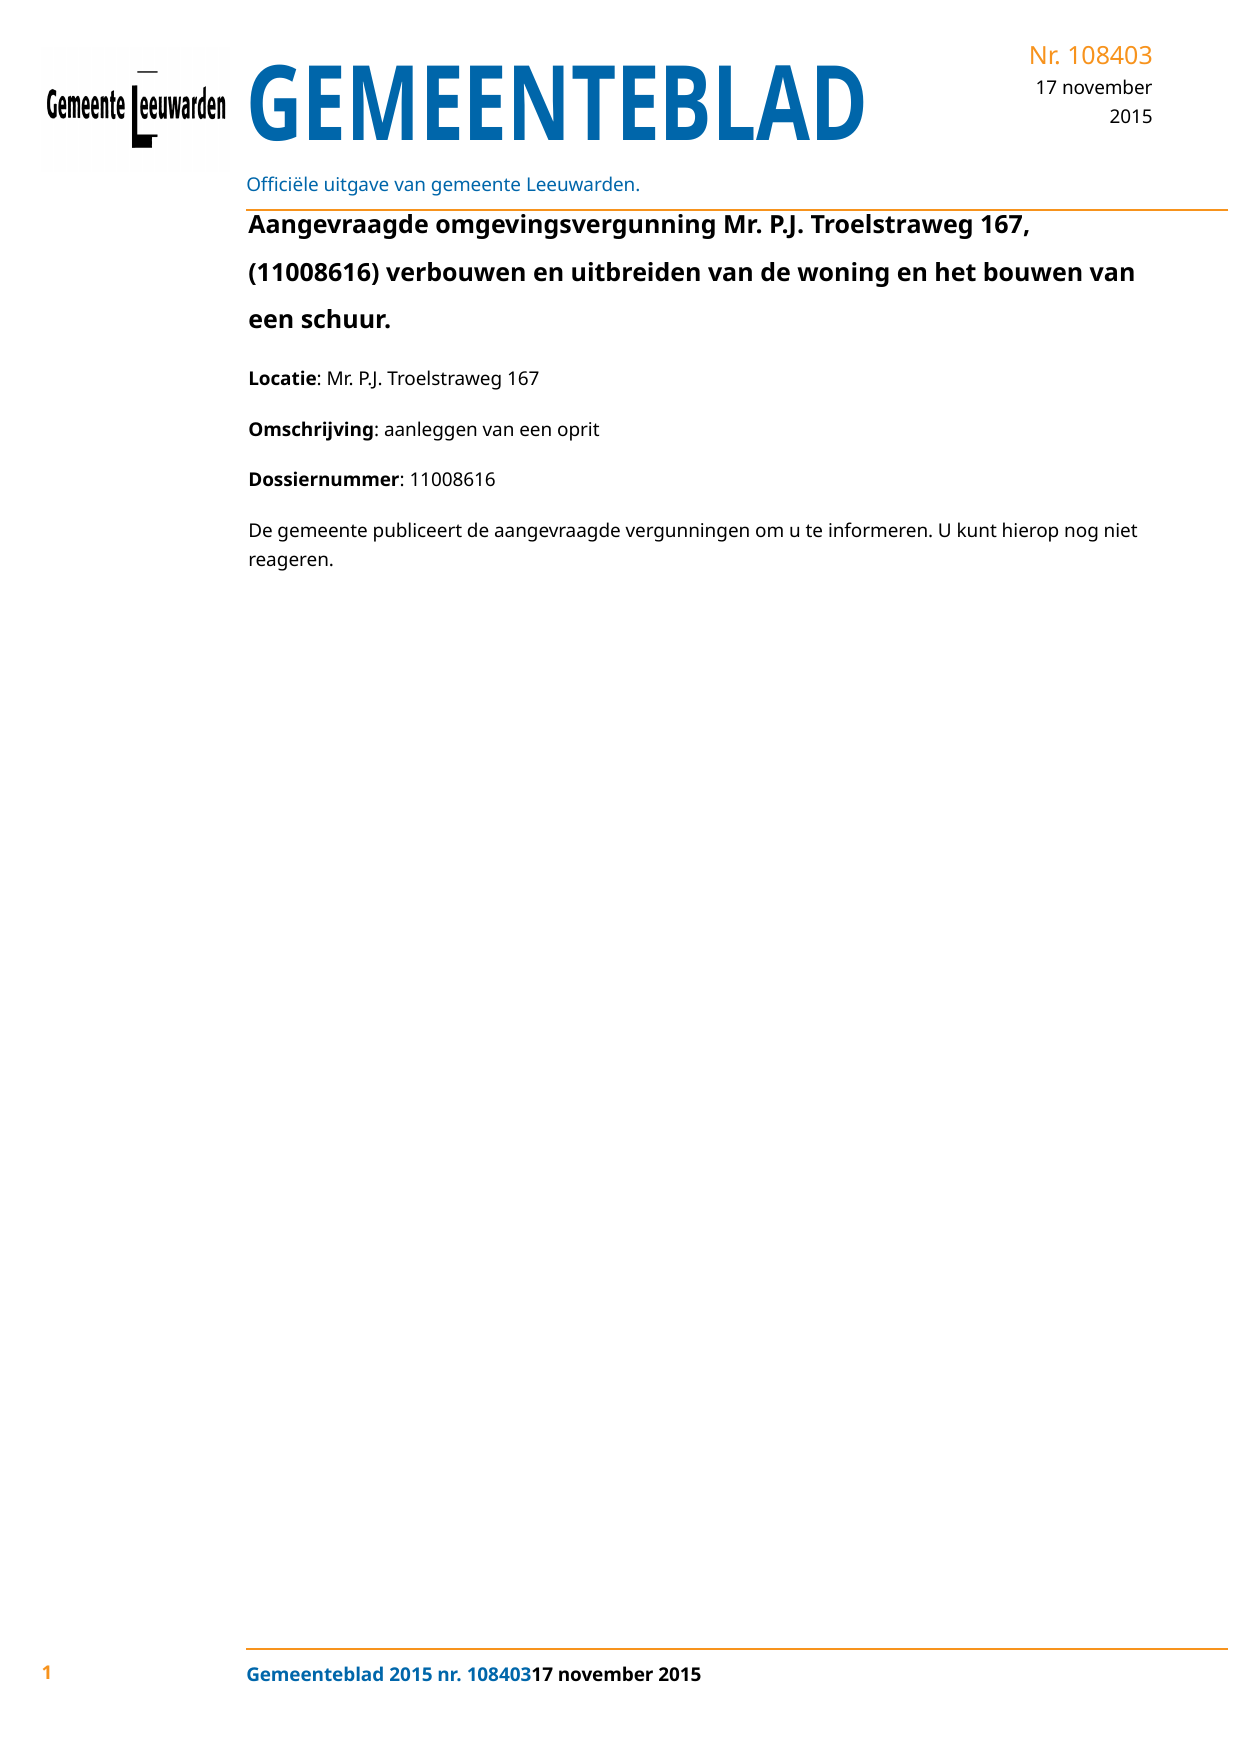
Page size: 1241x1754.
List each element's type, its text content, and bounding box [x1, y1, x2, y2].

text De gemeente publiceert de aangevraagde vergunningen om u te informeren. U kunt hierop nog niet reageren. [248, 517, 1152, 572]
text Omschrijving: aanleggen van een oprit [248, 416, 1152, 442]
text Locatie: Mr. P.J. Troelstraweg 167 [248, 366, 1152, 391]
picture [41, 47, 231, 172]
text Aangevraagde omgevingsvergunning Mr. P.J. Troelstraweg 167, (11008616) verbouwen en uitbreiden van de woning en het bouwen van een schuur. [248, 211, 1152, 336]
text Dossiernummer: 11008616 [248, 466, 1152, 492]
